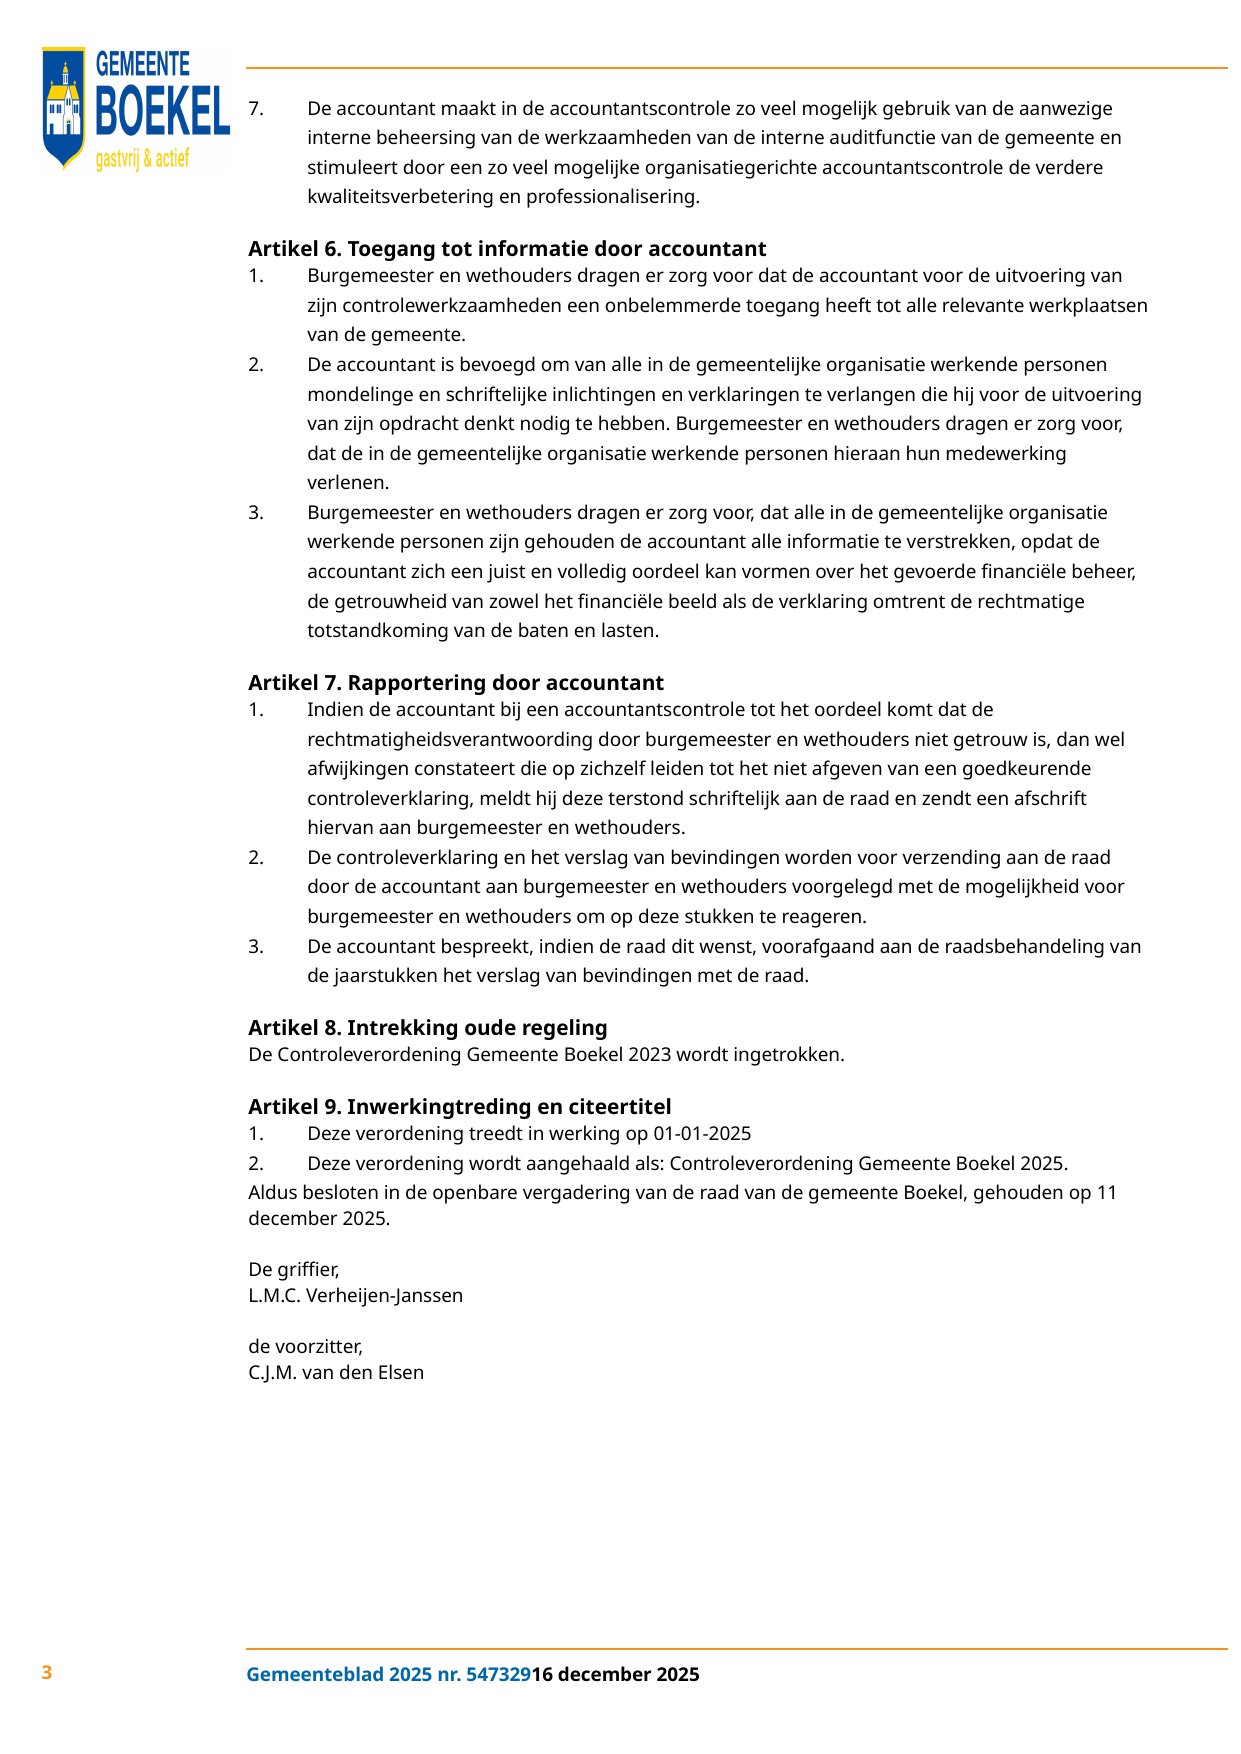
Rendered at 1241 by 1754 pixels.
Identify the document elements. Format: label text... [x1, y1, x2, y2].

text Artikel 9. Inwerkingtreding en citeertitel [248, 1092, 1152, 1120]
list De controleverklaring en het verslag van bevindingen worden voor verzending aan de raad door de accountant aan burgemeester en wethouders voorgelegd met de mogelijkheid voor burgemeester en wethouders om op deze stukken te reageren. [248, 844, 1152, 929]
text L.M.C. Verheijen-Janssen [248, 1282, 1152, 1308]
list De accountant maakt in de accountantscontrole zo veel mogelijk gebruik van de aanwezige interne beheersing van de werkzaamheden van de interne auditfunctie van de gemeente en stimuleert door een zo veel mogelijke organisatiegerichte accountantscontrole de verdere kwaliteitsverbetering en professionalisering. [248, 95, 1152, 209]
list De accountant is bevoegd om van alle in de gemeentelijke organisatie werkende personen mondelinge en schriftelijke inlichtingen en verklaringen te verlangen die hij voor de uitvoering van zijn opdracht denkt nodig te hebben. Burgemeester en wethouders dragen er zorg voor, dat de in de gemeentelijke organisatie werkende personen hieraan hun medewerking verlenen. [248, 351, 1152, 495]
text Aldus besloten in de openbare vergadering van de raad van de gemeente Boekel, gehouden op 11 december 2025. [248, 1179, 1152, 1231]
list Burgemeester en wethouders dragen er zorg voor dat de accountant voor de uitvoering van zijn controlewerkzaamheden een onbelemmerde toegang heeft tot alle relevante werkplaatsen van de gemeente. [248, 262, 1152, 347]
picture [41, 47, 231, 172]
list Burgemeester en wethouders dragen er zorg voor, dat alle in de gemeentelijke organisatie werkende personen zijn gehouden de accountant alle informatie te verstrekken, opdat de accountant zich een juist en volledig oordeel kan vormen over het gevoerde financiële beheer, de getrouwheid van zowel het financiële beeld als de verklaring omtrent de rechtmatige totstandkoming van de baten en lasten. [248, 499, 1152, 643]
text Artikel 8. Intrekking oude regeling [248, 1013, 1152, 1041]
list Indien de accountant bij een accountantscontrole tot het oordeel komt dat de rechtmatigheidsverantwoording door burgemeester en wethouders niet getrouw is, dan wel afwijkingen constateert die op zichzelf leiden tot het niet afgeven van een goedkeurende controleverklaring, meldt hij deze terstond schriftelijk aan de raad en zendt een afschrift hiervan aan burgemeester en wethouders. [248, 696, 1152, 840]
list De accountant bespreekt, indien de raad dit wenst, voorafgaand aan de raadsbehandeling van de jaarstukken het verslag van bevindingen met de raad. [248, 933, 1152, 988]
text Artikel 6. Toegang tot informatie door accountant [248, 234, 1152, 262]
text de voorzitter, [248, 1334, 1152, 1359]
text De Controleverordening Gemeente Boekel 2023 wordt ingetrokken. [248, 1041, 1152, 1067]
text C.J.M. van den Elsen [248, 1359, 1152, 1385]
list Deze verordening treedt in werking op 01-01-2025 [248, 1120, 1152, 1146]
list Deze verordening wordt aangehaald als: Controleverordening Gemeente Boekel 2025. [248, 1150, 1152, 1176]
text De griffier, [248, 1257, 1152, 1282]
text Artikel 7. Rapportering door accountant [248, 668, 1152, 696]
